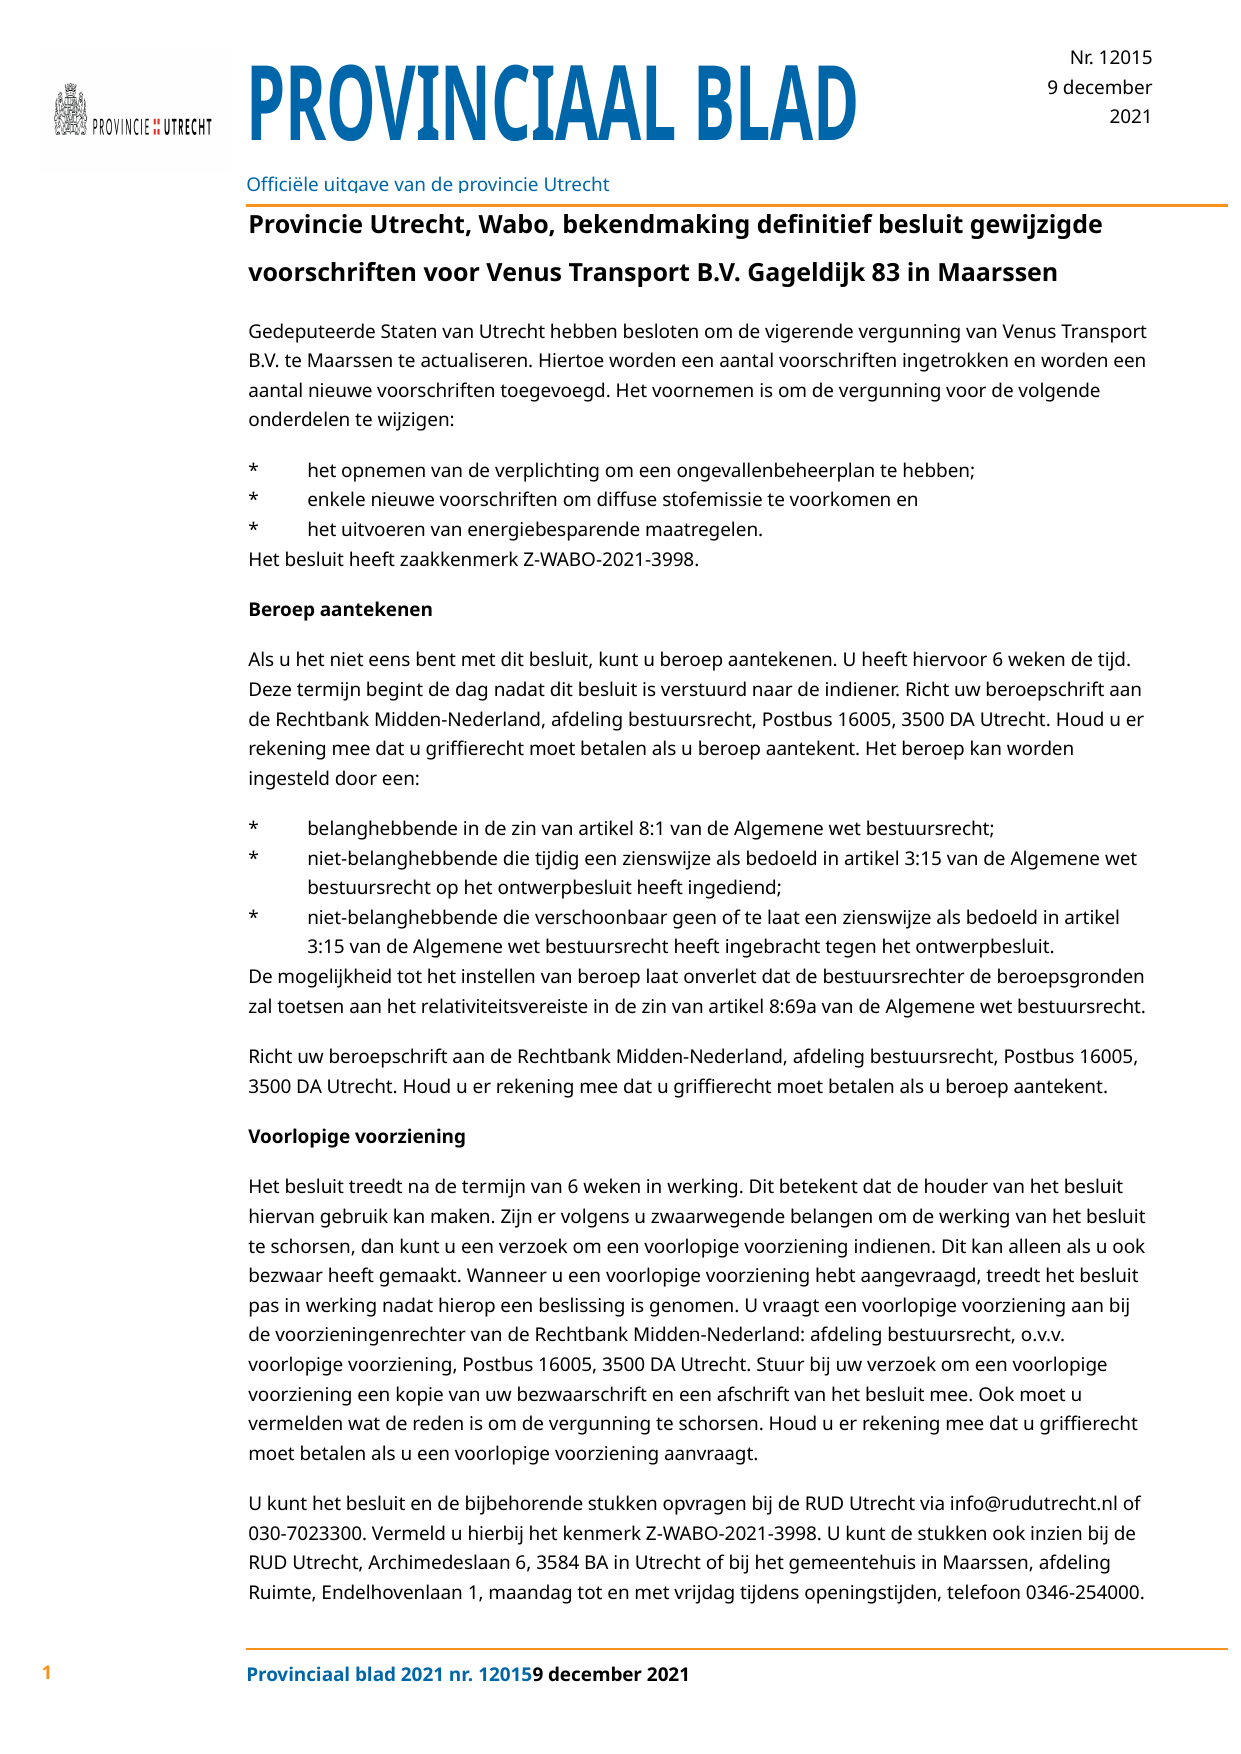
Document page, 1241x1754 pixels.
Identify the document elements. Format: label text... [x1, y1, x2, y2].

list niet-belanghebbende die verschoonbaar geen of te laat een zienswijze als bedoeld in artikel 3:15 van de Algemene wet bestuursrecht heeft ingebracht tegen het ontwerpbesluit. [248, 904, 1152, 959]
list enkele nieuwe voorschriften om diffuse stofemissie te voorkomen en [248, 487, 1152, 512]
list het opnemen van de verplichting om een ongevallenbeheerplan te hebben; [248, 457, 1152, 483]
list belanghebbende in de zin van artikel 8:1 van de Algemene wet bestuursrecht; [248, 815, 1152, 841]
text Als u het niet eens bent met dit besluit, kunt u beroep aantekenen. U heeft hiervoor 6 weken de tijd. Deze termijn begint de dag nadat dit besluit is verstuurd naar de indiener. Richt uw beroepschrift aan de Rechtbank Midden-Nederland, afdeling bestuursrecht, Postbus 16005, 3500 DA Utrecht. Houd u er rekening mee dat u griffierecht moet betalen als u beroep aantekent. Het beroep kan worden ingesteld door een: [248, 647, 1152, 791]
list niet-belanghebbende die tijdig een zienswijze als bedoeld in artikel 3:15 van de Algemene wet bestuursrecht op het ontwerpbesluit heeft ingediend; [248, 845, 1152, 900]
text Provincie Utrecht, Wabo, bekendmaking definitief besluit gewijzigde voorschriften voor Venus Transport B.V. Gageldijk 83 in Maarssen [248, 207, 1152, 288]
text Het besluit treedt na de termijn van 6 weken in werking. Dit betekent dat de houder van het besluit hiervan gebruik kan maken. Zijn er volgens u zwaarwegende belangen om de werking van het besluit te schorsen, dan kunt u een verzoek om een voorlopige voorziening indienen. Dit kan alleen als u ook bezwaar heeft gemaakt. Wanneer u een voorlopige voorziening hebt aangevraagd, treedt het besluit pas in werking nadat hierop een beslissing is genomen. U vraagt een voorlopige voorziening aan bij de voorzieningenrechter van de Rechtbank Midden-Nederland: afdeling bestuursrecht, o.v.v. voorlopige voorziening, Postbus 16005, 3500 DA Utrecht. Stuur bij uw verzoek om een voorlopige voorziening een kopie van uw bezwaarschrift en een afschrift van het besluit mee. Ook moet u vermelden wat de reden is om de vergunning te schorsen. Houd u er rekening mee dat u griffierecht moet betalen als u een voorlopige voorziening aanvraagt. [248, 1174, 1152, 1466]
text De mogelijkheid tot het instellen van beroep laat onverlet dat de bestuursrechter de beroepsgronden zal toetsen aan het relativiteitsvereiste in de zin van artikel 8:69a van de Algemene wet bestuursrecht. [248, 963, 1152, 1019]
text Voorlopige voorziening [248, 1123, 1152, 1149]
list het uitvoeren van energiebesparende maatregelen. [248, 516, 1152, 542]
text U kunt het besluit en de bijbehorende stukken opvragen bij de RUD Utrecht via info@rudutrecht.nl of 030-7023300. Vermeld u hierbij het kenmerk Z-WABO-2021-3998. U kunt de stukken ook inzien bij de RUD Utrecht, Archimedeslaan 6, 3584 BA in Utrecht of bij het gemeentehuis in Maarssen, afdeling Ruimte, Endelhovenlaan 1, maandag tot en met vrijdag tijdens openingstijden, telefoon 0346-254000. [248, 1490, 1152, 1605]
text Beroep aantekenen [248, 596, 1152, 622]
text Gedeputeerde Staten van Utrecht hebben besloten om de vigerende vergunning van Venus Transport B.V. te Maarssen te actualiseren. Hiertoe worden een aantal voorschriften ingetrokken en worden een aantal nieuwe voorschriften toegevoegd. Het voornemen is om de vergunning voor de volgende onderdelen te wijzigen: [248, 318, 1152, 432]
text Het besluit heeft zaakkenmerk Z-WABO-2021-3998. [248, 546, 1152, 572]
text Richt uw beroepschrift aan de Rechtbank Midden-Nederland, afdeling bestuursrecht, Postbus 16005, 3500 DA Utrecht. Houd u er rekening mee dat u griffierecht moet betalen als u beroep aantekent. [248, 1043, 1152, 1099]
picture [41, 47, 231, 172]
